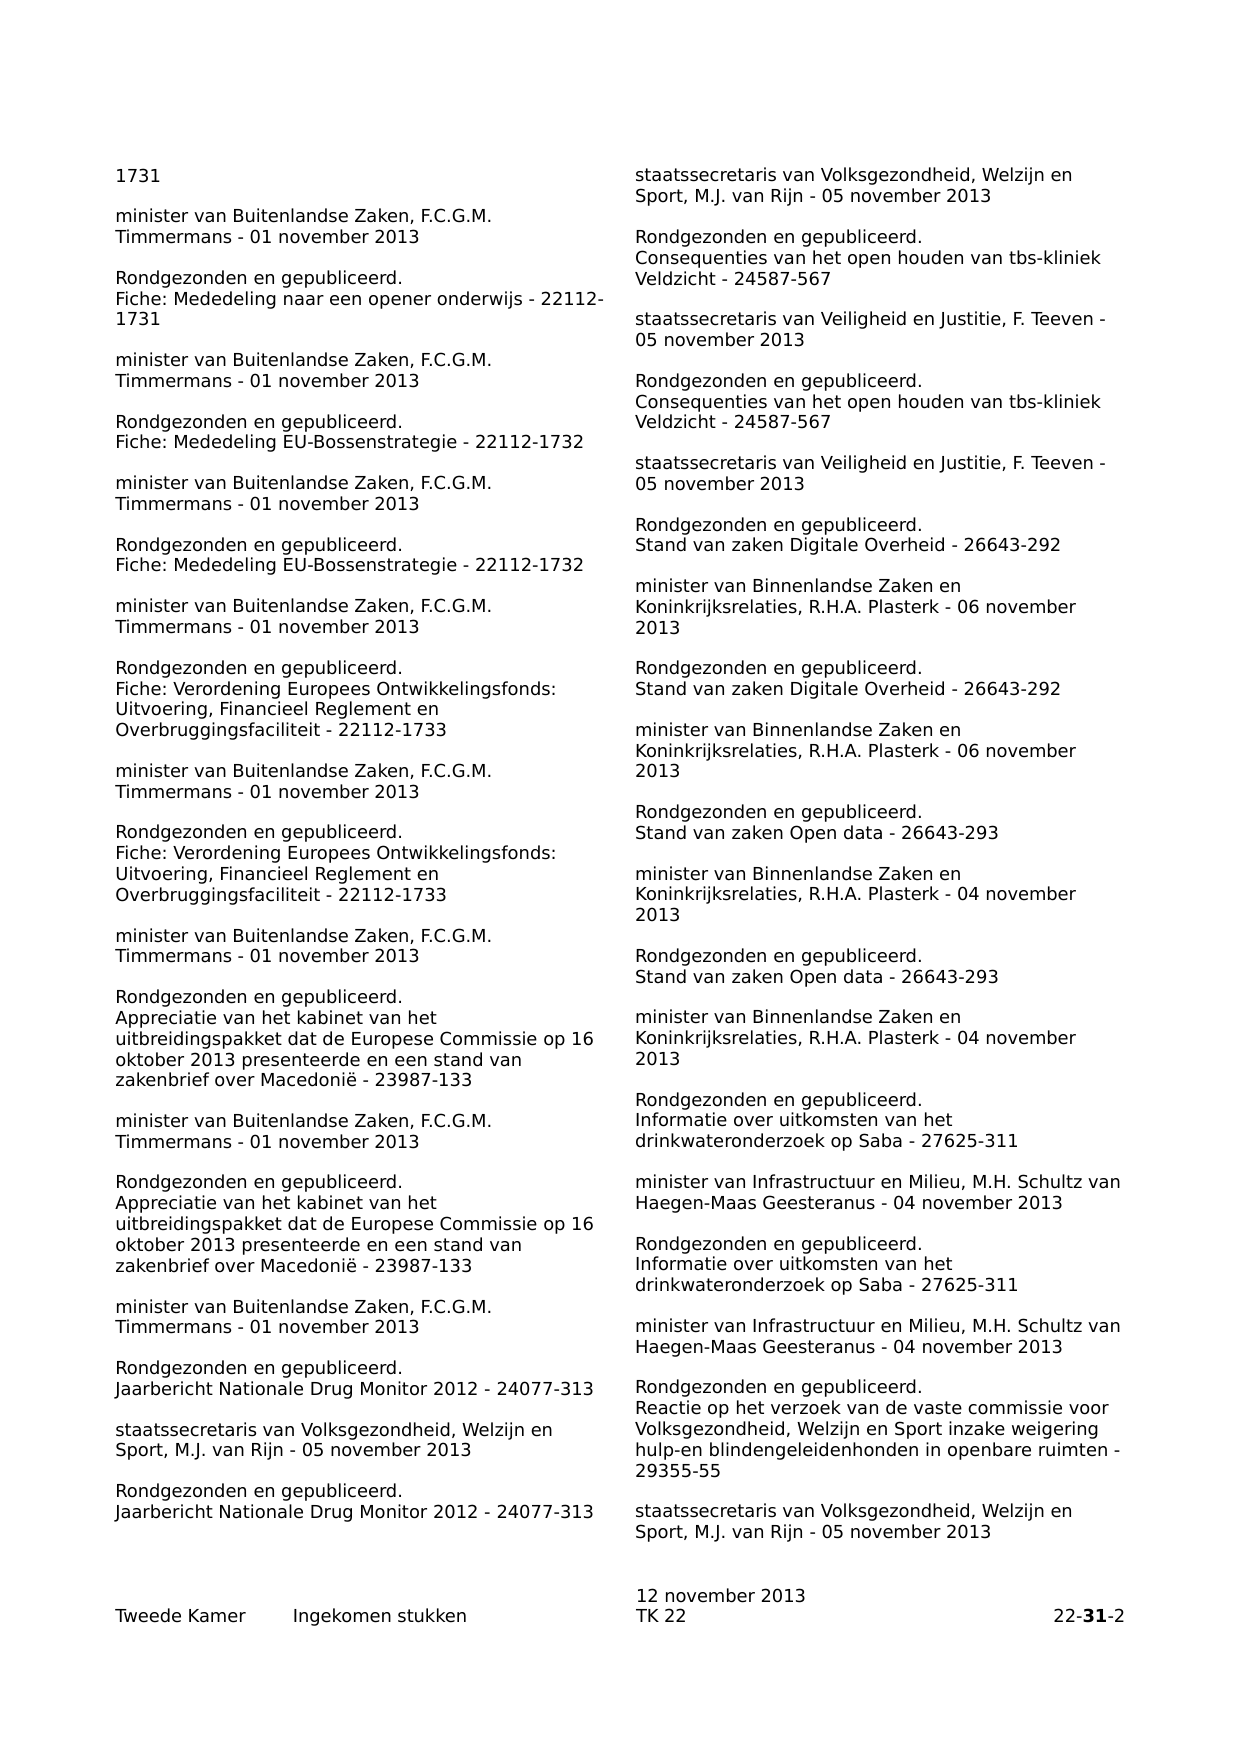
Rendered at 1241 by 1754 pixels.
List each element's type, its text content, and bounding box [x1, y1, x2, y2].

text Rondgezonden en gepubliceerd. [635, 1233, 1125, 1254]
text Rondgezonden en gepubliceerd. [635, 514, 1125, 535]
text minister van Buitenlandse Zaken, F.C.G.M. Timmermans - 01 november 2013 [115, 1111, 605, 1152]
text Consequenties van het open houden van tbs-kliniek Veldzicht - 24587-567 [635, 247, 1125, 289]
text Appreciatie van het kabinet van het uitbreidingspakket dat de Europese Commissie op 16 oktober 2013 presenteerde en een stand van zakenbrief over Macedonië - 23987-133 [115, 1008, 605, 1091]
text Rondgezonden en gepubliceerd. [115, 1481, 605, 1502]
text Rondgezonden en gepubliceerd. [635, 1089, 1125, 1110]
text Consequenties van het open houden van tbs-kliniek Veldzicht - 24587-567 [635, 391, 1125, 433]
text minister van Buitenlandse Zaken, F.C.G.M. Timmermans - 01 november 2013 [115, 350, 605, 391]
text Stand van zaken Digitale Overheid - 26643-292 [635, 679, 1125, 700]
text Rondgezonden en gepubliceerd. [635, 227, 1125, 247]
text staatssecretaris van Veiligheid en Justitie, F. Teeven - 05 november 2013 [635, 309, 1125, 351]
text staatssecretaris van Veiligheid en Justitie, F. Teeven - 05 november 2013 [635, 453, 1125, 494]
text Stand van zaken Digitale Overheid - 26643-292 [635, 535, 1125, 556]
text Fiche: Verordening Europees Ontwikkelingsfonds: Uitvoering, Financieel Reglement en Overbruggingsfaciliteit - 22112-1733 [115, 678, 605, 741]
text Rondgezonden en gepubliceerd. [635, 802, 1125, 823]
text staatssecretaris van Volksgezondheid, Welzijn en Sport, M.J. van Rijn - 05 november 2013 [115, 1419, 605, 1461]
text Informatie over uitkomsten van het drinkwateronderzoek op Saba - 27625-311 [635, 1110, 1125, 1152]
text minister van Binnenlandse Zaken en Koninkrijksrelaties, R.H.A. Plasterk - 06 november 2013 [635, 576, 1125, 638]
text Rondgezonden en gepubliceerd. [115, 987, 605, 1008]
text Fiche: Mededeling EU-Bossenstrategie - 22112-1732 [115, 555, 605, 576]
text minister van Infrastructuur en Milieu, M.H. Schultz van Haegen-Maas Geesteranus - 04 november 2013 [635, 1172, 1125, 1213]
text minister van Binnenlandse Zaken en Koninkrijksrelaties, R.H.A. Plasterk - 04 november 2013 [635, 1007, 1125, 1069]
text Fiche: Mededeling naar een opener onderwijs - 22112-1731 [115, 288, 605, 330]
text minister van Buitenlandse Zaken, F.C.G.M. Timmermans - 01 november 2013 [115, 206, 605, 248]
text Rondgezonden en gepubliceerd. [635, 1377, 1125, 1398]
text staatssecretaris van Volksgezondheid, Welzijn en Sport, M.J. van Rijn - 05 november 2013 [635, 165, 1125, 207]
text Rondgezonden en gepubliceerd. [115, 268, 605, 288]
text Stand van zaken Open data - 26643-293 [635, 823, 1125, 843]
text Rondgezonden en gepubliceerd. [635, 371, 1125, 391]
text Jaarbericht Nationale Drug Monitor 2012 - 24077-313 [115, 1379, 605, 1399]
text Reactie op het verzoek van de vaste commissie voor Volksgezondheid, Welzijn en Sport inzake weigering hulp-en blindengeleidenhonden in openbare ruimten - 29355-55 [635, 1398, 1125, 1481]
text Rondgezonden en gepubliceerd. [115, 657, 605, 678]
text Rondgezonden en gepubliceerd. [635, 658, 1125, 679]
text Rondgezonden en gepubliceerd. [115, 534, 605, 555]
text 1731 [115, 165, 605, 186]
text Appreciatie van het kabinet van het uitbreidingspakket dat de Europese Commissie op 16 oktober 2013 presenteerde en een stand van zakenbrief over Macedonië - 23987-133 [115, 1193, 605, 1276]
text minister van Buitenlandse Zaken, F.C.G.M. Timmermans - 01 november 2013 [115, 596, 605, 637]
text minister van Binnenlandse Zaken en Koninkrijksrelaties, R.H.A. Plasterk - 04 november 2013 [635, 863, 1125, 926]
text minister van Buitenlandse Zaken, F.C.G.M. Timmermans - 01 november 2013 [115, 761, 605, 802]
text Fiche: Mededeling EU-Bossenstrategie - 22112-1732 [115, 432, 605, 453]
text minister van Infrastructuur en Milieu, M.H. Schultz van Haegen-Maas Geesteranus - 04 november 2013 [635, 1316, 1125, 1357]
text minister van Buitenlandse Zaken, F.C.G.M. Timmermans - 01 november 2013 [115, 1296, 605, 1338]
text minister van Binnenlandse Zaken en Koninkrijksrelaties, R.H.A. Plasterk - 06 november 2013 [635, 720, 1125, 782]
text Rondgezonden en gepubliceerd. [635, 946, 1125, 966]
text minister van Buitenlandse Zaken, F.C.G.M. Timmermans - 01 november 2013 [115, 473, 605, 514]
text Fiche: Verordening Europees Ontwikkelingsfonds: Uitvoering, Financieel Reglement en Overbruggingsfaciliteit - 22112-1733 [115, 843, 605, 905]
text Jaarbericht Nationale Drug Monitor 2012 - 24077-313 [115, 1502, 605, 1522]
text Stand van zaken Open data - 26643-293 [635, 966, 1125, 987]
text Rondgezonden en gepubliceerd. [115, 1172, 605, 1193]
text Rondgezonden en gepubliceerd. [115, 822, 605, 843]
text Rondgezonden en gepubliceerd. [115, 1358, 605, 1379]
text Informatie over uitkomsten van het drinkwateronderzoek op Saba - 27625-311 [635, 1254, 1125, 1296]
text staatssecretaris van Volksgezondheid, Welzijn en Sport, M.J. van Rijn - 05 november 2013 [635, 1501, 1125, 1543]
text minister van Buitenlandse Zaken, F.C.G.M. Timmermans - 01 november 2013 [115, 925, 605, 967]
text Rondgezonden en gepubliceerd. [115, 411, 605, 432]
